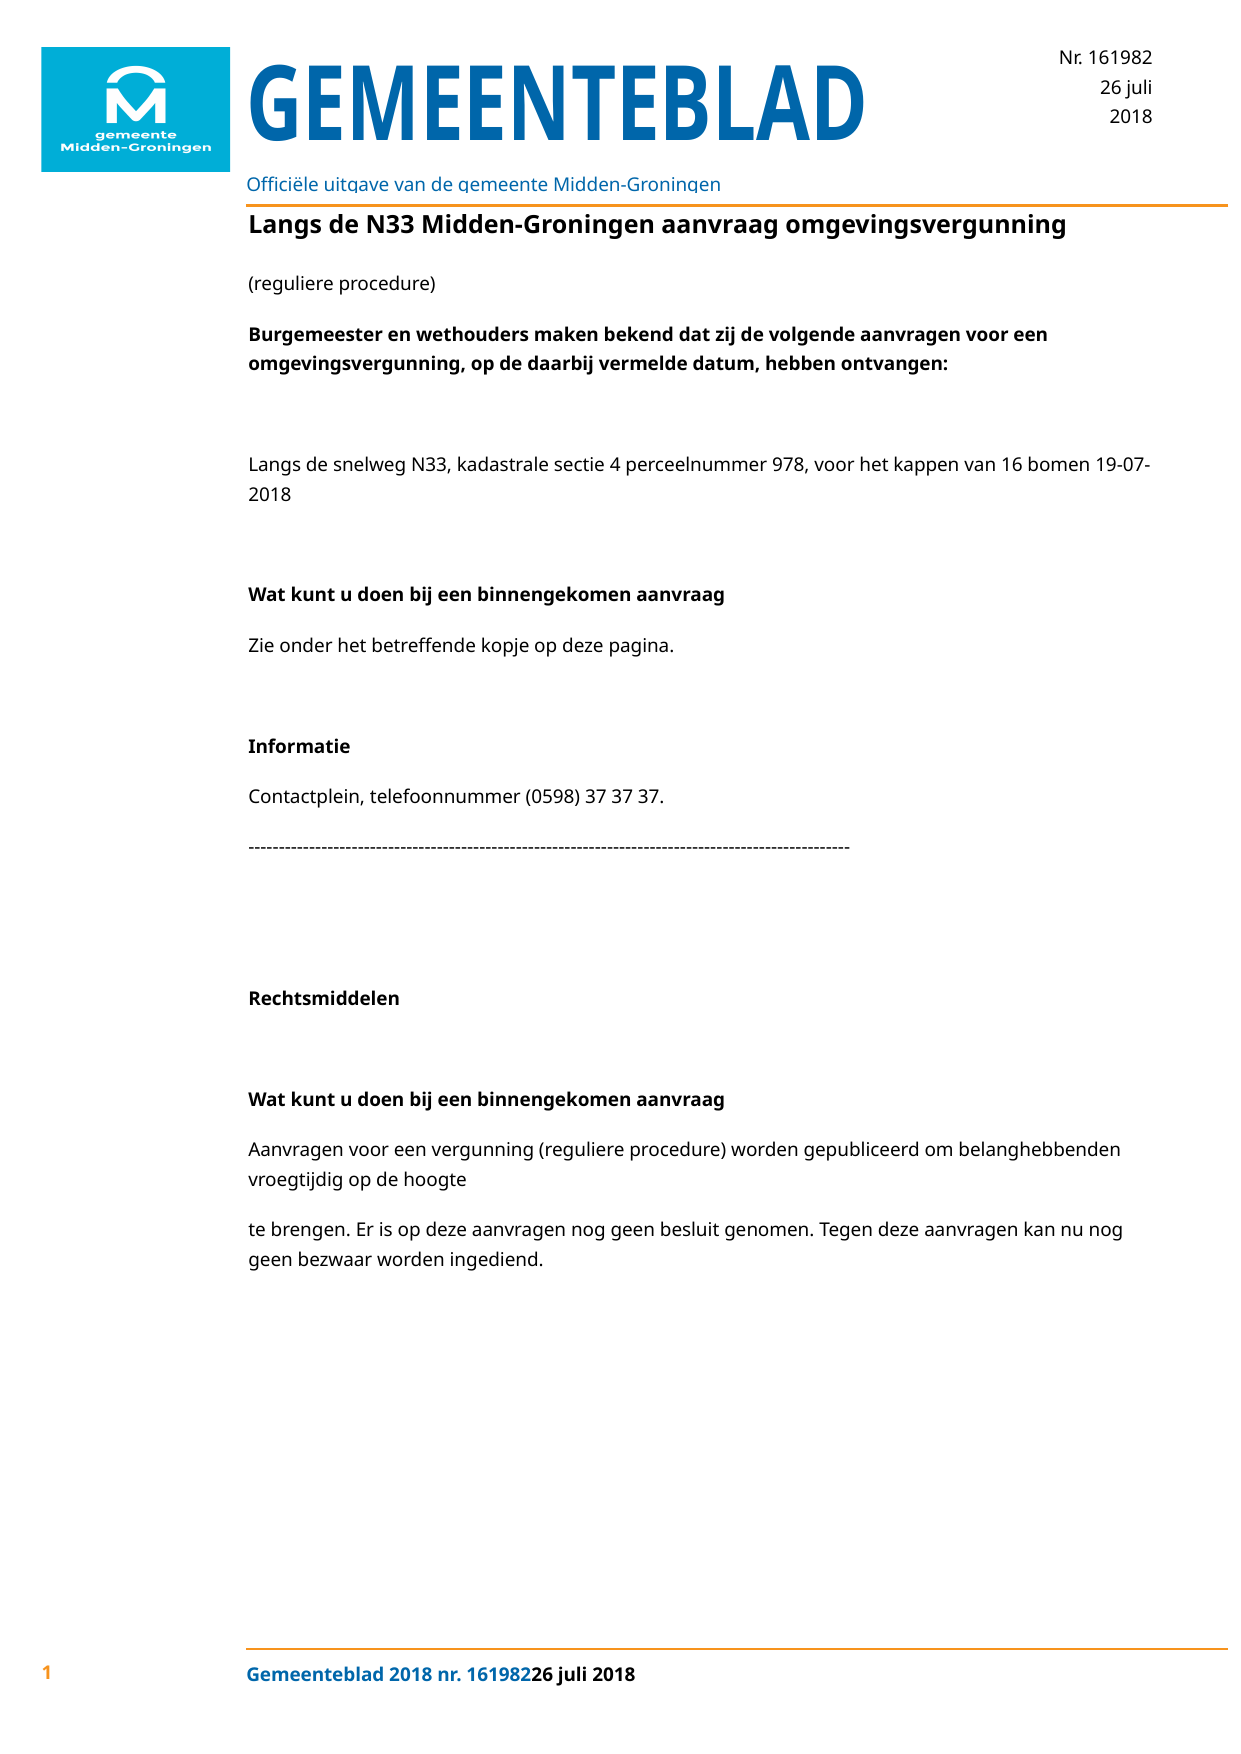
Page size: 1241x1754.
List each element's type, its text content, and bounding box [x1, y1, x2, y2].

text Informatie [248, 733, 1152, 758]
text Zie onder het betreffende kopje op deze pagina. [248, 632, 1152, 658]
text Langs de snelweg N33, kadastrale sectie 4 perceelnummer 978, voor het kappen van 16 bomen 19-07-2018 [248, 451, 1152, 506]
text Burgemeester en wethouders maken bekend dat zij de volgende aanvragen voor een omgevingsvergunning, op de daarbij vermelde datum, hebben ontvangen: [248, 321, 1152, 376]
text Rechtsmiddelen [248, 985, 1152, 1011]
text Contactplein, telefoonnummer (0598) 37 37 37. [248, 783, 1152, 809]
text Langs de N33 Midden-Groningen aanvraag omgevingsvergunning [248, 207, 1152, 241]
text Wat kunt u doen bij een binnengekomen aanvraag [248, 582, 1152, 607]
text te brengen. Er is op deze aanvragen nog geen besluit genomen. Tegen deze aanvragen kan nu nog geen bezwaar worden ingediend. [248, 1216, 1152, 1271]
text Wat kunt u doen bij een binnengekomen aanvraag [248, 1086, 1152, 1111]
text Aanvragen voor een vergunning (reguliere procedure) worden gepubliceerd om belanghebbenden vroegtijdig op de hoogte [248, 1136, 1152, 1191]
picture [184, 146, 190, 153]
text (reguliere procedure) [248, 270, 1152, 296]
picture [108, 66, 164, 82]
picture [107, 89, 165, 122]
text --------------------------------------------------------------------------------------------------- [248, 834, 1152, 859]
